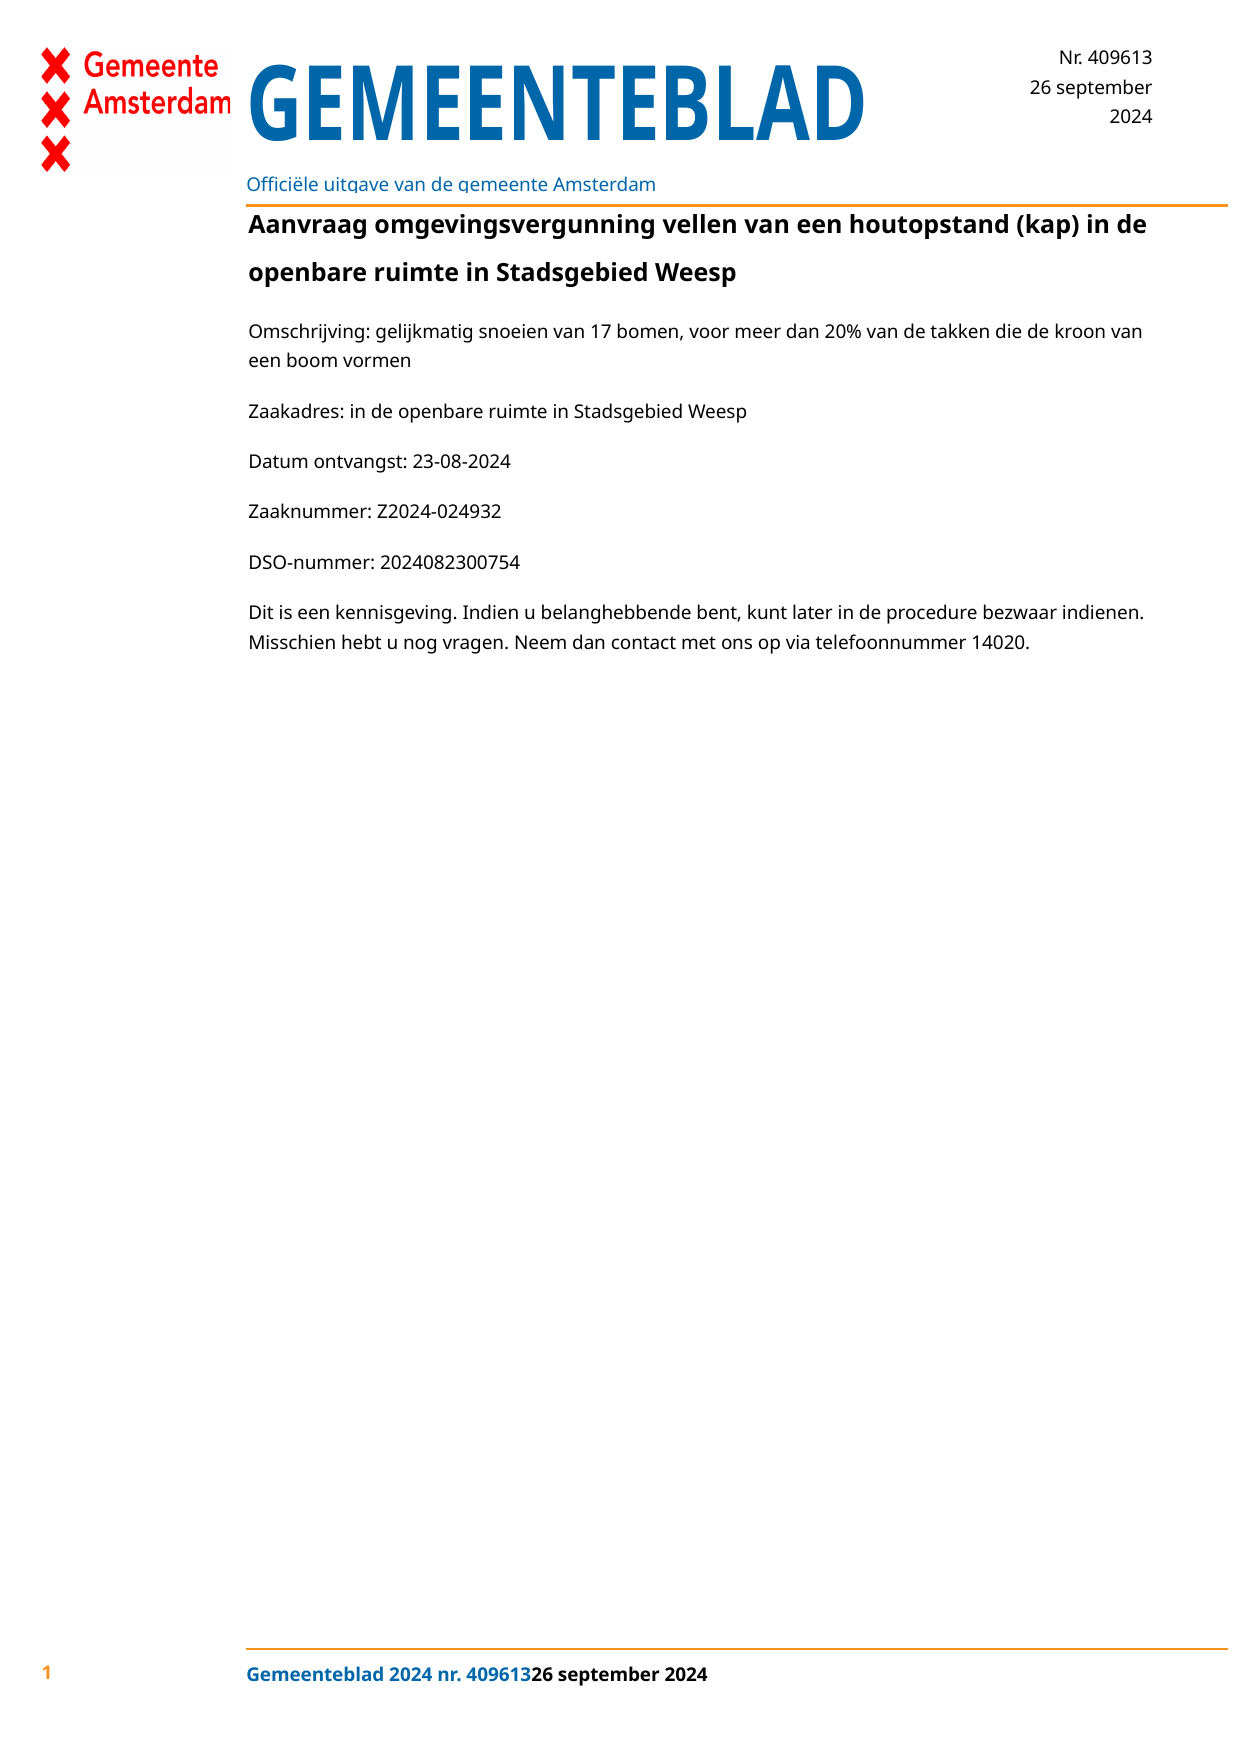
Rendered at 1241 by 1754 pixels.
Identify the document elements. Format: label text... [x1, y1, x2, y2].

text DSO-nummer: 2024082300754 [248, 549, 1152, 575]
picture [41, 47, 231, 172]
text Zaakadres: in de openbare ruimte in Stadsgebied Weesp [248, 398, 1152, 424]
text Aanvraag omgevingsvergunning vellen van een houtopstand (kap) in de openbare ruimte in Stadsgebied Weesp [248, 207, 1152, 288]
text Zaaknummer: Z2024-024932 [248, 499, 1152, 524]
text Datum ontvangst: 23-08-2024 [248, 448, 1152, 474]
text Omschrijving: gelijkmatig snoeien van 17 bomen, voor meer dan 20% van de takken die de kroon van een boom vormen [248, 318, 1152, 373]
text Dit is een kennisgeving. Indien u belanghebbende bent, kunt later in de procedure bezwaar indienen. Misschien hebt u nog vragen. Neem dan contact met ons op via telefoonnummer 14020. [248, 599, 1152, 655]
